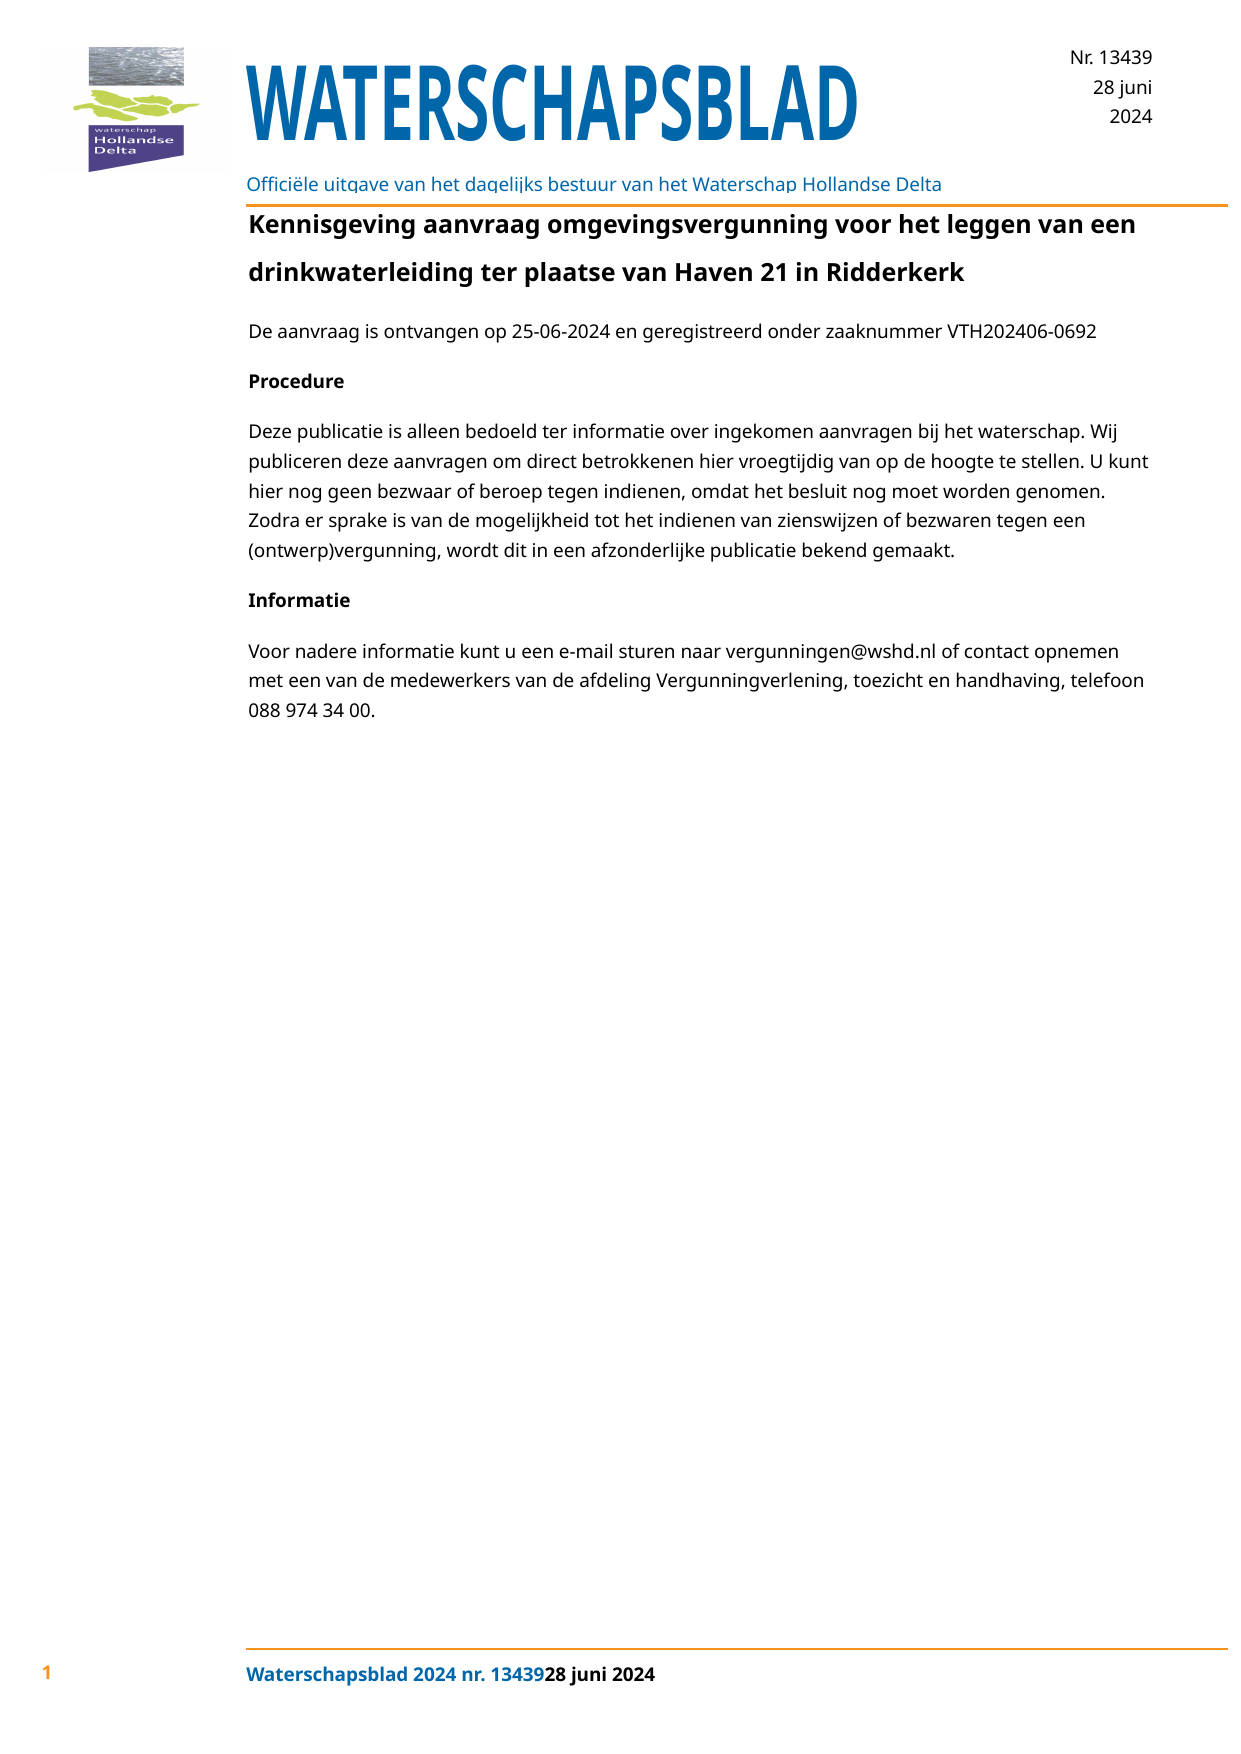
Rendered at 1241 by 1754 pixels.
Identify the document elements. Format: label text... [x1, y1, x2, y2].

text Procedure [248, 368, 1152, 394]
text Deze publicatie is alleen bedoeld ter informatie over ingekomen aanvragen bij het waterschap. Wij publiceren deze aanvragen om direct betrokkenen hier vroegtijdig van op de hoogte te stellen. U kunt hier nog geen bezwaar of beroep tegen indienen, omdat het besluit nog moet worden genomen. Zodra er sprake is van de mogelijkheid tot het indienen van zienswijzen of bezwaren tegen een (ontwerp)vergunning, wordt dit in een afzonderlijke publicatie bekend gemaakt. [248, 419, 1152, 563]
picture [41, 47, 231, 172]
text Voor nadere informatie kunt u een e-mail sturen naar vergunningen@wshd.nl of contact opnemen met een van de medewerkers van de afdeling Vergunningverlening, toezicht en handhaving, telefoon 088 974 34 00. [248, 638, 1152, 723]
text Kennisgeving aanvraag omgevingsvergunning voor het leggen van een drinkwaterleiding ter plaatse van Haven 21 in Ridderkerk [248, 207, 1152, 288]
text Informatie [248, 587, 1152, 613]
text De aanvraag is ontvangen op 25-06-2024 en geregistreerd onder zaaknummer VTH202406-0692 [248, 318, 1152, 344]
